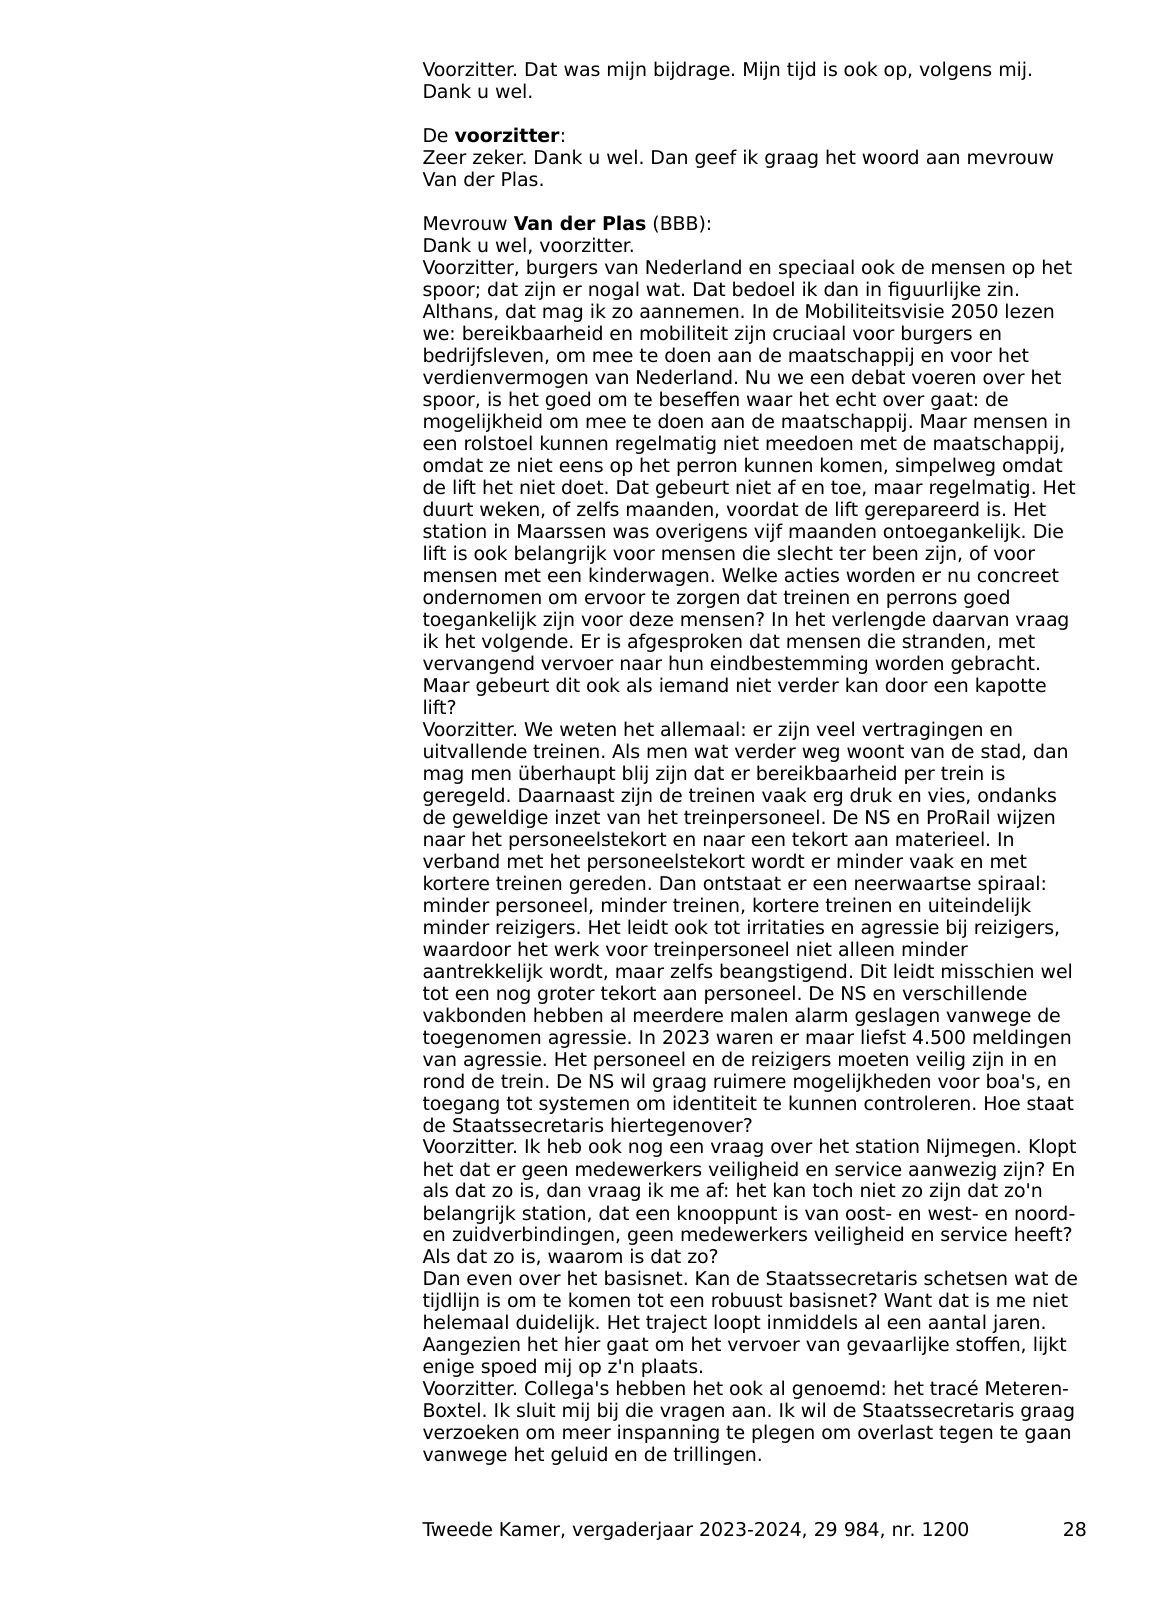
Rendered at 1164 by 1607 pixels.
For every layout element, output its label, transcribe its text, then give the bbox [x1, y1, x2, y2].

text Mevrouw Van der Plas (BBB): [422, 213, 1087, 235]
text Dan even over het basisnet. Kan de Staatssecretaris schetsen wat de tijdlijn is om te komen tot een robuust basisnet? Want dat is me niet helemaal duidelijk. Het traject loopt inmiddels al een aantal jaren. Aangezien het hier gaat om het vervoer van gevaarlijke stoffen, lijkt enige spoed mij op z'n plaats. [422, 1268, 1087, 1378]
text Voorzitter. Collega's hebben het ook al genoemd: het tracé Meteren-Boxtel. Ik sluit mij bij die vragen aan. Ik wil de Staatssecretaris graag verzoeken om meer inspanning te plegen om overlast tegen te gaan vanwege het geluid en de trillingen. [422, 1378, 1087, 1466]
text De voorzitter: [422, 125, 1087, 147]
text Voorzitter. Ik heb ook nog een vraag over het station Nijmegen. Klopt het dat er geen medewerkers veiligheid en service aanwezig zijn? En als dat zo is, dan vraag ik me af: het kan toch niet zo zijn dat zo'n belangrijk station, dat een knooppunt is van oost- en west- en noord- en zuidverbindingen, geen medewerkers veiligheid en service heeft? Als dat zo is, waarom is dat zo? [422, 1136, 1087, 1268]
text Voorzitter, burgers van Nederland en speciaal ook de mensen op het spoor; dat zijn er nogal wat. Dat bedoel ik dan in figuurlijke zin. Althans, dat mag ik zo aannemen. In de Mobiliteitsvisie 2050 lezen we: bereikbaarheid en mobiliteit zijn cruciaal voor burgers en bedrijfsleven, om mee te doen aan de maatschappij en voor het verdienvermogen van Nederland. Nu we een debat voeren over het spoor, is het goed om te beseffen waar het echt over gaat: de mogelijkheid om mee te doen aan de maatschappij. Maar mensen in een rolstoel kunnen regelmatig niet meedoen met de maatschappij, omdat ze niet eens op het perron kunnen komen, simpelweg omdat de lift het niet doet. Dat gebeurt niet af en toe, maar regelmatig. Het duurt weken, of zelfs maanden, voordat de lift gerepareerd is. Het station in Maarssen was overigens vijf maanden ontoegankelijk. Die lift is ook belangrijk voor mensen die slecht ter been zijn, of voor mensen met een kinderwagen. Welke acties worden er nu concreet ondernomen om ervoor te zorgen dat treinen en perrons goed toegankelijk zijn voor deze mensen? In het verlengde daarvan vraag ik het volgende. Er is afgesproken dat mensen die stranden, met vervangend vervoer naar hun eindbestemming worden gebracht. Maar gebeurt dit ook als iemand niet verder kan door een kapotte lift? [422, 257, 1087, 719]
text Dank u wel, voorzitter. [422, 235, 1087, 257]
text Voorzitter. Dat was mijn bijdrage. Mijn tijd is ook op, volgens mij. Dank u wel. [422, 59, 1087, 103]
text Zeer zeker. Dank u wel. Dan geef ik graag het woord aan mevrouw Van der Plas. [422, 147, 1087, 191]
text Voorzitter. We weten het allemaal: er zijn veel vertragingen en uitvallende treinen. Als men wat verder weg woont van de stad, dan mag men überhaupt blij zijn dat er bereikbaarheid per trein is geregeld. Daarnaast zijn de treinen vaak erg druk en vies, ondanks de geweldige inzet van het treinpersoneel. De NS en ProRail wijzen naar het personeelstekort en naar een tekort aan materieel. In verband met het personeelstekort wordt er minder vaak en met kortere treinen gereden. Dan ontstaat er een neerwaartse spiraal: minder personeel, minder treinen, kortere treinen en uiteindelijk minder reizigers. Het leidt ook tot irritaties en agressie bij reizigers, waardoor het werk voor treinpersoneel niet alleen minder aantrekkelijk wordt, maar zelfs beangstigend. Dit leidt misschien wel tot een nog groter tekort aan personeel. De NS en verschillende vakbonden hebben al meerdere malen alarm geslagen vanwege de toegenomen agressie. In 2023 waren er maar liefst 4.500 meldingen van agressie. Het personeel en de reizigers moeten veilig zijn in en rond de trein. De NS wil graag ruimere mogelijkheden voor boa's, en toegang tot systemen om identiteit te kunnen controleren. Hoe staat de Staatssecretaris hiertegenover? [422, 719, 1087, 1136]
